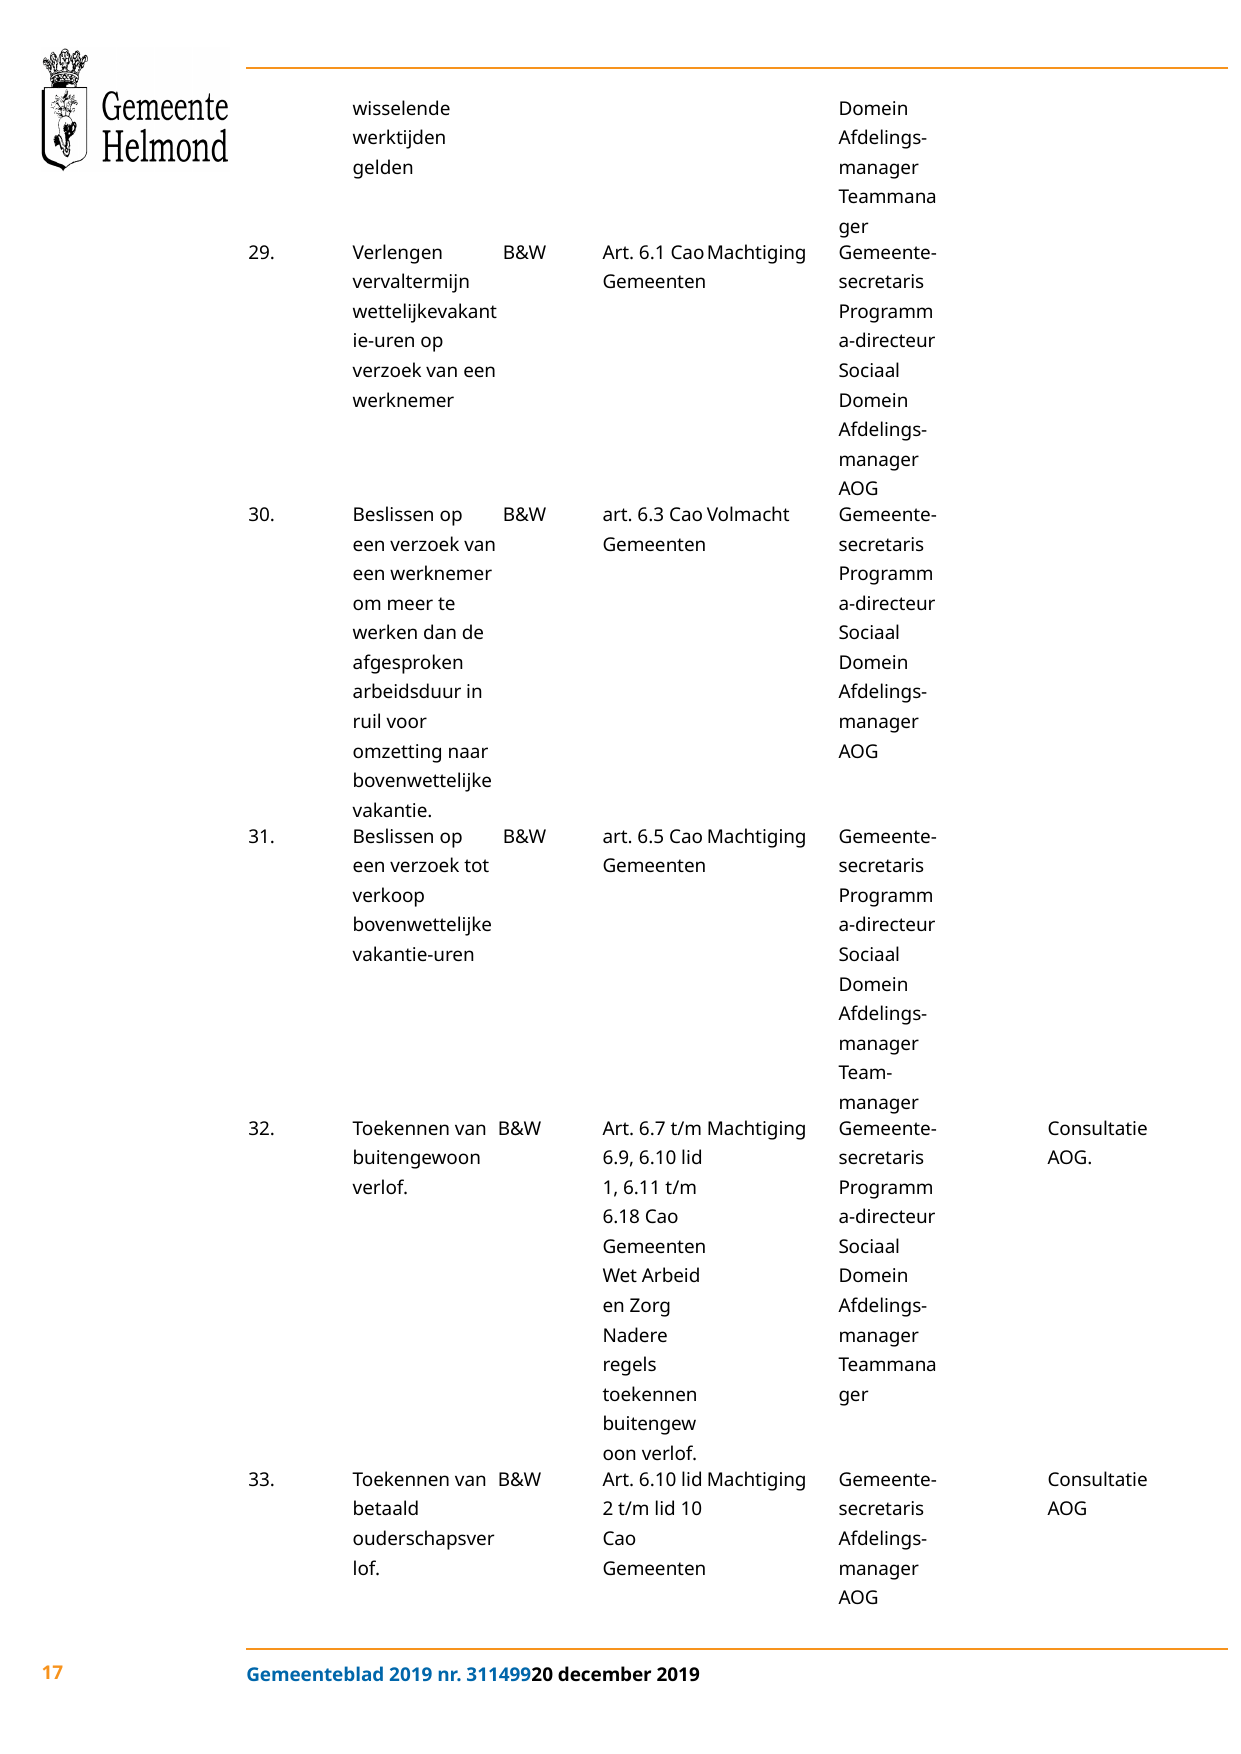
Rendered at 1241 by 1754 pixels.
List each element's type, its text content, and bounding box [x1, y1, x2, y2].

table_cell [1047, 823, 1152, 1115]
table_cell Gemeente- secretaris Programma-directeur Sociaal Domein Afdelings-manager Teammanager [838, 1115, 943, 1466]
table_cell Beslissen op een verzoek van een werknemer om meer te werken dan de afgesproken arbeidsduur in ruil voor omzetting naar bovenwettelijke vakantie. [353, 501, 498, 823]
table_cell [1047, 239, 1152, 501]
table_cell 31. [248, 823, 352, 1115]
table_cell [943, 239, 1047, 501]
table_cell Gemeente-secretaris Programma-directeur Sociaal Domein Afdelings- manager AOG [838, 239, 943, 501]
table_cell Machtiging [707, 823, 838, 1115]
table_cell Toekennen van betaald ouderschapsverlof. [353, 1466, 498, 1610]
table_cell Gemeente-secretaris Programma-directeur Sociaal Domein Afdelings- manager AOG [838, 501, 943, 823]
table_cell [248, 95, 352, 239]
table_cell [1047, 501, 1152, 823]
table_cell [707, 95, 838, 239]
table_cell Toekennen van buitengewoon verlof. [353, 1115, 498, 1466]
table_cell B&W [498, 239, 602, 501]
table_cell [1047, 95, 1152, 239]
table_cell [943, 95, 1047, 239]
table_cell Domein Afdelings- manager Teammanager [838, 95, 943, 239]
table_cell [943, 823, 1047, 1115]
table_cell Art. 6.7 t/m 6.9, 6.10 lid 1, 6.11 t/m 6.18 Cao Gemeenten Wet Arbeid en Zorg Nadere regels toekennen buitengewoon verlof. [602, 1115, 707, 1466]
table_cell Machtiging [707, 1466, 838, 1610]
table_cell Beslissen op een verzoek tot verkoop bovenwettelijke vakantie-uren [353, 823, 498, 1115]
table_cell Volmacht [707, 501, 838, 823]
table_cell art. 6.3 Cao Gemeenten [602, 501, 707, 823]
table_cell B&W [498, 823, 602, 1115]
table_cell 33. [248, 1466, 352, 1610]
table_cell Gemeente-secretaris Programma-directeur Sociaal Domein Afdelings- manager Team- manager [838, 823, 943, 1115]
table_cell Consultatie AOG. [1047, 1115, 1152, 1466]
table_cell Consultatie AOG [1047, 1466, 1152, 1610]
table_cell Art. 6.1 Cao Gemeenten [602, 239, 707, 501]
table_cell [943, 1115, 1047, 1466]
table_cell Gemeente-secretaris Afdelings- manager AOG [838, 1466, 943, 1610]
table_cell Verlengen vervaltermijn wettelijkevakantie-uren op verzoek van een werknemer [353, 239, 498, 501]
table_cell [943, 1466, 1047, 1610]
table_cell [602, 95, 707, 239]
table_cell B&W [498, 501, 602, 823]
table_cell [498, 95, 602, 239]
table_cell 32. [248, 1115, 352, 1466]
table_cell B&W [498, 1466, 602, 1610]
table_cell 29. [248, 239, 352, 501]
table_cell Machtiging [707, 1115, 838, 1466]
table_cell B&W [498, 1115, 602, 1466]
table_cell art. 6.5 Cao Gemeenten [602, 823, 707, 1115]
table_cell 30. [248, 501, 352, 823]
table_cell Machtiging [707, 239, 838, 501]
picture [41, 47, 231, 172]
table_cell [943, 501, 1047, 823]
table_cell Art. 6.10 lid 2 t/m lid 10 Cao Gemeenten [602, 1466, 707, 1610]
table_cell wisselende werktijden gelden [353, 95, 498, 239]
